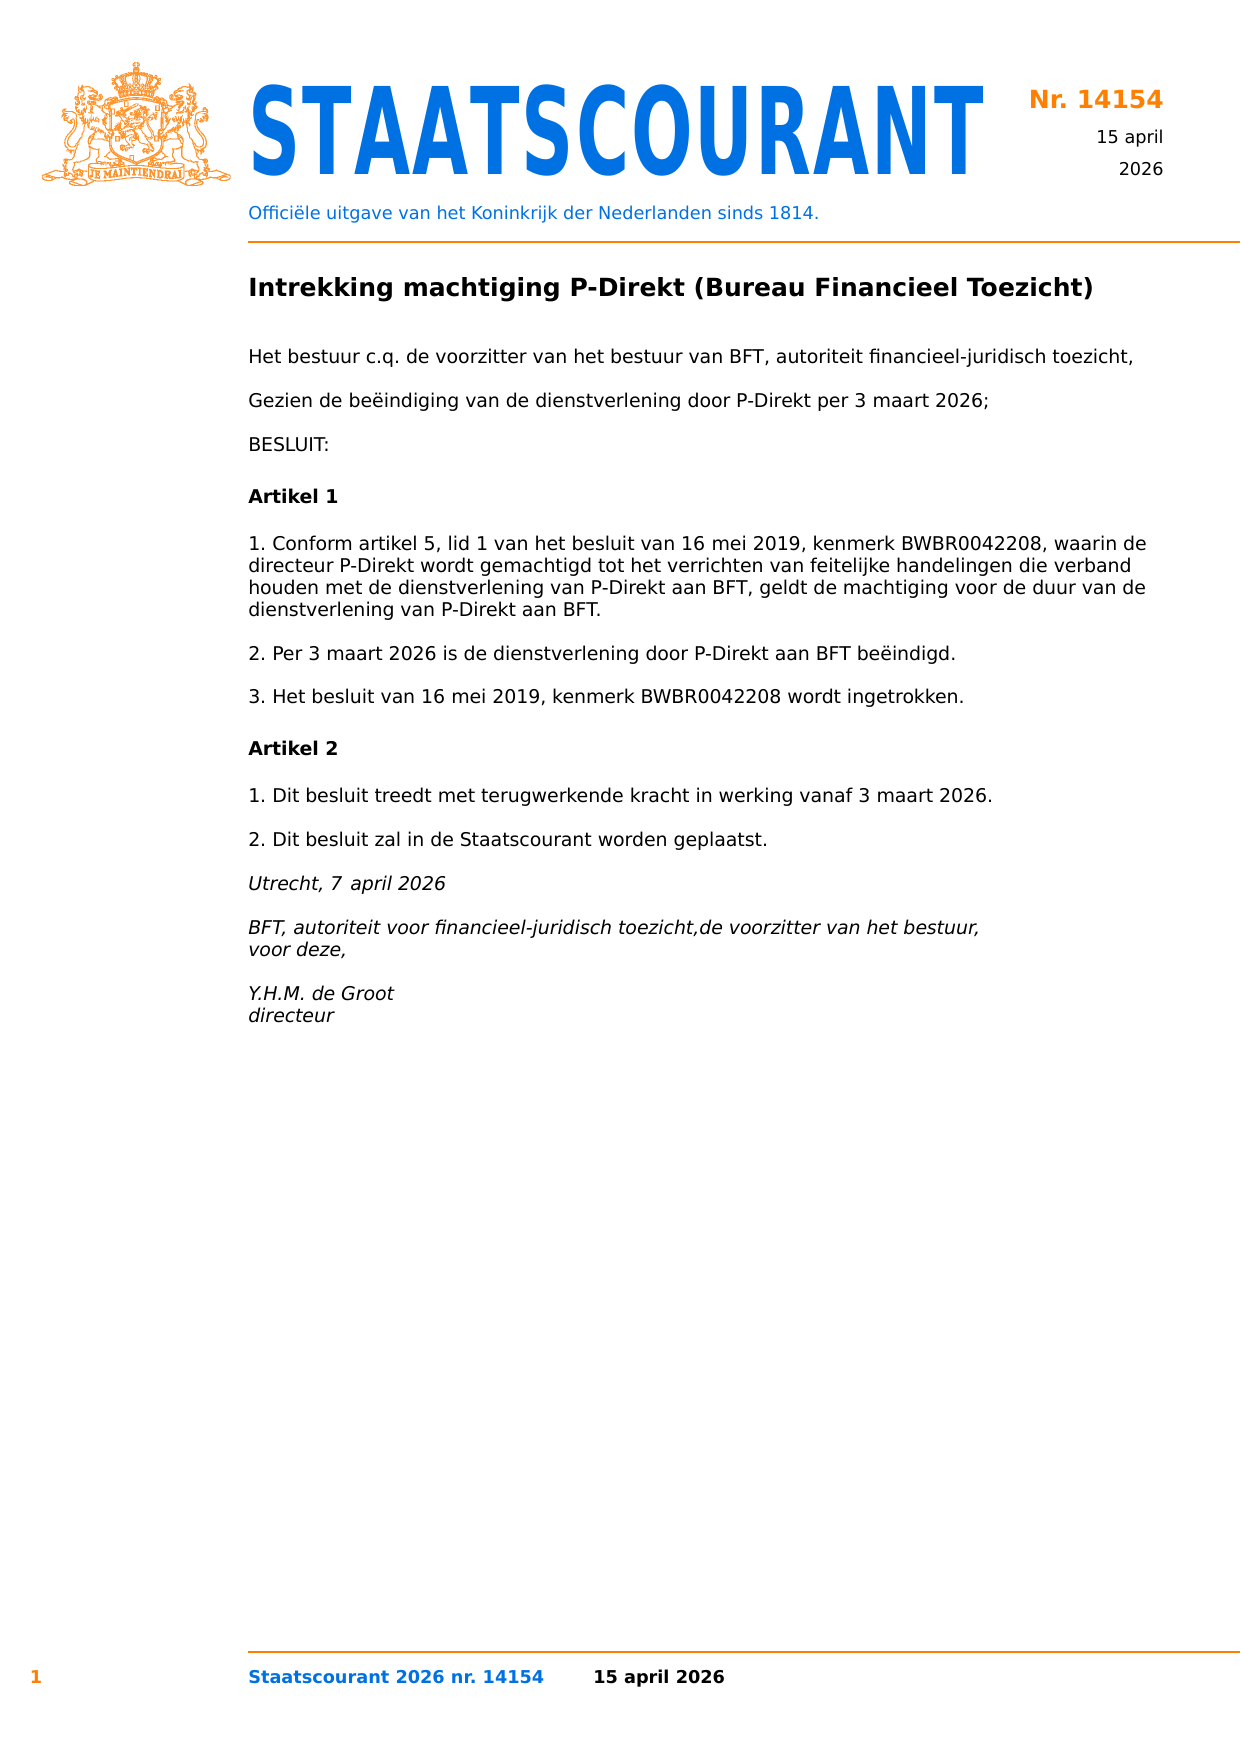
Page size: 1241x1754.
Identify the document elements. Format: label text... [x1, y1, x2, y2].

text 1. Dit besluit treedt met terugwerkende kracht in werking vanaf 3 maart 2026. [248, 785, 1163, 807]
text BFT, autoriteit voor financieel-juridisch toezicht,de voorzitter van het bestuur, voor deze, Y.H.M. de Groot directeur [248, 917, 1163, 1027]
text Het bestuur c.q. de voorzitter van het bestuur van BFT, autoriteit financieel-juridisch toezicht, [248, 346, 1163, 368]
text 3. Het besluit van 16 mei 2019, kenmerk BWBR0042208 wordt ingetrokken. [248, 686, 1163, 708]
text 2. Dit besluit zal in de Staatscourant worden geplaatst. [248, 829, 1163, 851]
text Gezien de beëindiging van de dienstverlening door P-Direkt per 3 maart 2026; [248, 390, 1163, 412]
text Utrecht, 7 april 2026 [248, 873, 1163, 895]
table_cell Officiële uitgave van het Koninkrijk der Nederlanden sinds 1814. [248, 203, 1240, 241]
subtitle Intrekking machtiging P-Direkt (Bureau Financieel Toezicht) [248, 273, 1163, 302]
table_header [25, 62, 248, 241]
table_header STAATSCOURANT [248, 62, 998, 203]
text 2. Per 3 maart 2026 is de dienstverlening door P-Direkt aan BFT beëindigd. [248, 642, 1163, 664]
subtitle Artikel 1 [248, 486, 1163, 508]
subtitle Artikel 2 [248, 738, 1163, 760]
table_cell 15 april [998, 121, 1240, 153]
table_cell 2026 [998, 153, 1240, 203]
table_header Nr. 14154 [998, 62, 1240, 121]
picture [41, 62, 231, 186]
text BESLUIT: [248, 434, 1163, 456]
text 1. Conform artikel 5, lid 1 van het besluit van 16 mei 2019, kenmerk BWBR0042208, waarin de directeur P-Direkt wordt gemachtigd tot het verrichten van feitelijke handelingen die verband houden met de dienstverlening van P-Direkt aan BFT, geldt de machtiging voor de duur van de dienstverlening van P-Direkt aan BFT. [248, 533, 1163, 621]
